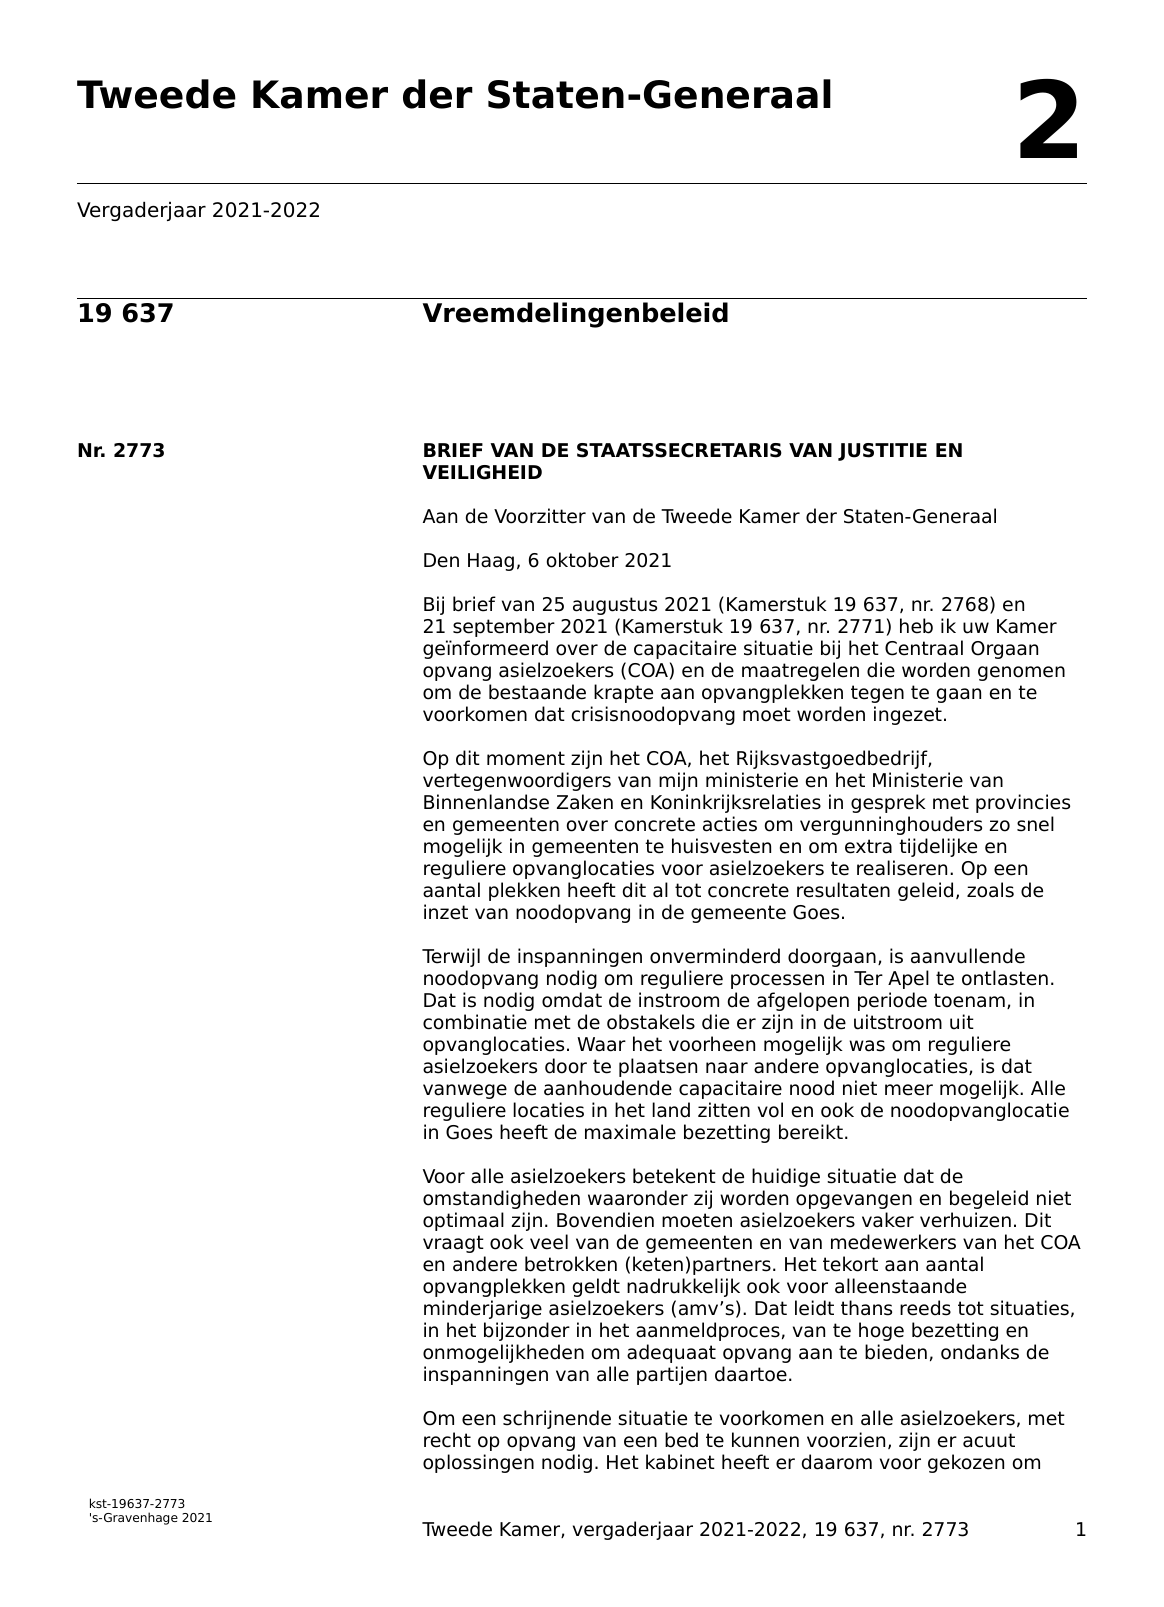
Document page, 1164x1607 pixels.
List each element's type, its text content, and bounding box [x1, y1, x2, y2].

text Voor alle asielzoekers betekent de huidige situatie dat de omstandigheden waaronder zij worden opgevangen en begeleid niet optimaal zijn. Bovendien moeten asielzoekers vaker verhuizen. Dit vraagt ook veel van de gemeenten en van medewerkers van het COA en andere betrokken (keten)partners. Het tekort aan aantal opvangplekken geldt nadrukkelijk ook voor alleenstaande minderjarige asielzoekers (amv’s). Dat leidt thans reeds tot situaties, in het bijzonder in het aanmeldproces, van te hoge bezetting en onmogelijkheden om adequaat opvang aan te bieden, ondanks de inspanningen van alle partijen daartoe. [422, 1166, 1087, 1386]
text Terwijl de inspanningen onverminderd doorgaan, is aanvullende noodopvang nodig om reguliere processen in Ter Apel te ontlasten. Dat is nodig omdat de instroom de afgelopen periode toenam, in combinatie met de obstakels die er zijn in de uitstroom uit opvanglocaties. Waar het voorheen mogelijk was om reguliere asielzoekers door te plaatsen naar andere opvanglocaties, is dat vanwege de aanhoudende capacitaire nood niet meer mogelijk. Alle reguliere locaties in het land zitten vol en ook de noodopvanglocatie in Goes heeft de maximale bezetting bereikt. [422, 946, 1087, 1144]
text Om een schrijnende situatie te voorkomen en alle asielzoekers, met recht op opvang van een bed te kunnen voorzien, zijn er acuut oplossingen nodig. Het kabinet heeft er daarom voor gekozen om [422, 1408, 1087, 1474]
table_header Tweede Kamer der Staten-Generaal [77, 59, 886, 183]
subtitle 19 637 Vreemdelingenbeleid [77, 299, 1087, 329]
subtitle Nr. 2773 BRIEF VAN DE STAATSSECRETARIS VAN JUSTITIE EN VEILIGHEID [77, 440, 1087, 484]
table_header 2 [886, 59, 1087, 183]
text Op dit moment zijn het COA, het Rijksvastgoedbedrijf, vertegenwoordigers van mijn ministerie en het Ministerie van Binnenlandse Zaken en Koninkrijksrelaties in gesprek met provincies en gemeenten over concrete acties om vergunninghouders zo snel mogelijk in gemeenten te huisvesten en om extra tijdelijke en reguliere opvanglocaties voor asielzoekers te realiseren. Op een aantal plekken heeft dit al tot concrete resultaten geleid, zoals de inzet van noodopvang in de gemeente Goes. [422, 748, 1087, 924]
text kst-19637-2773 [88, 1497, 323, 1511]
table_cell Vergaderjaar 2021-2022 [77, 184, 1087, 298]
text Aan de Voorzitter van de Tweede Kamer der Staten-Generaal [422, 506, 1087, 528]
text 's-Gravenhage 2021 [88, 1511, 323, 1525]
text Den Haag, 6 oktober 2021 [422, 550, 1087, 572]
text Bij brief van 25 augustus 2021 (Kamerstuk 19 637, nr. 2768) en 21 september 2021 (Kamerstuk 19 637, nr. 2771) heb ik uw Kamer geïnformeerd over de capacitaire situatie bij het Centraal Orgaan opvang asielzoekers (COA) en de maatregelen die worden genomen om de bestaande krapte aan opvangplekken tegen te gaan en te voorkomen dat crisisnoodopvang moet worden ingezet. [422, 594, 1087, 726]
